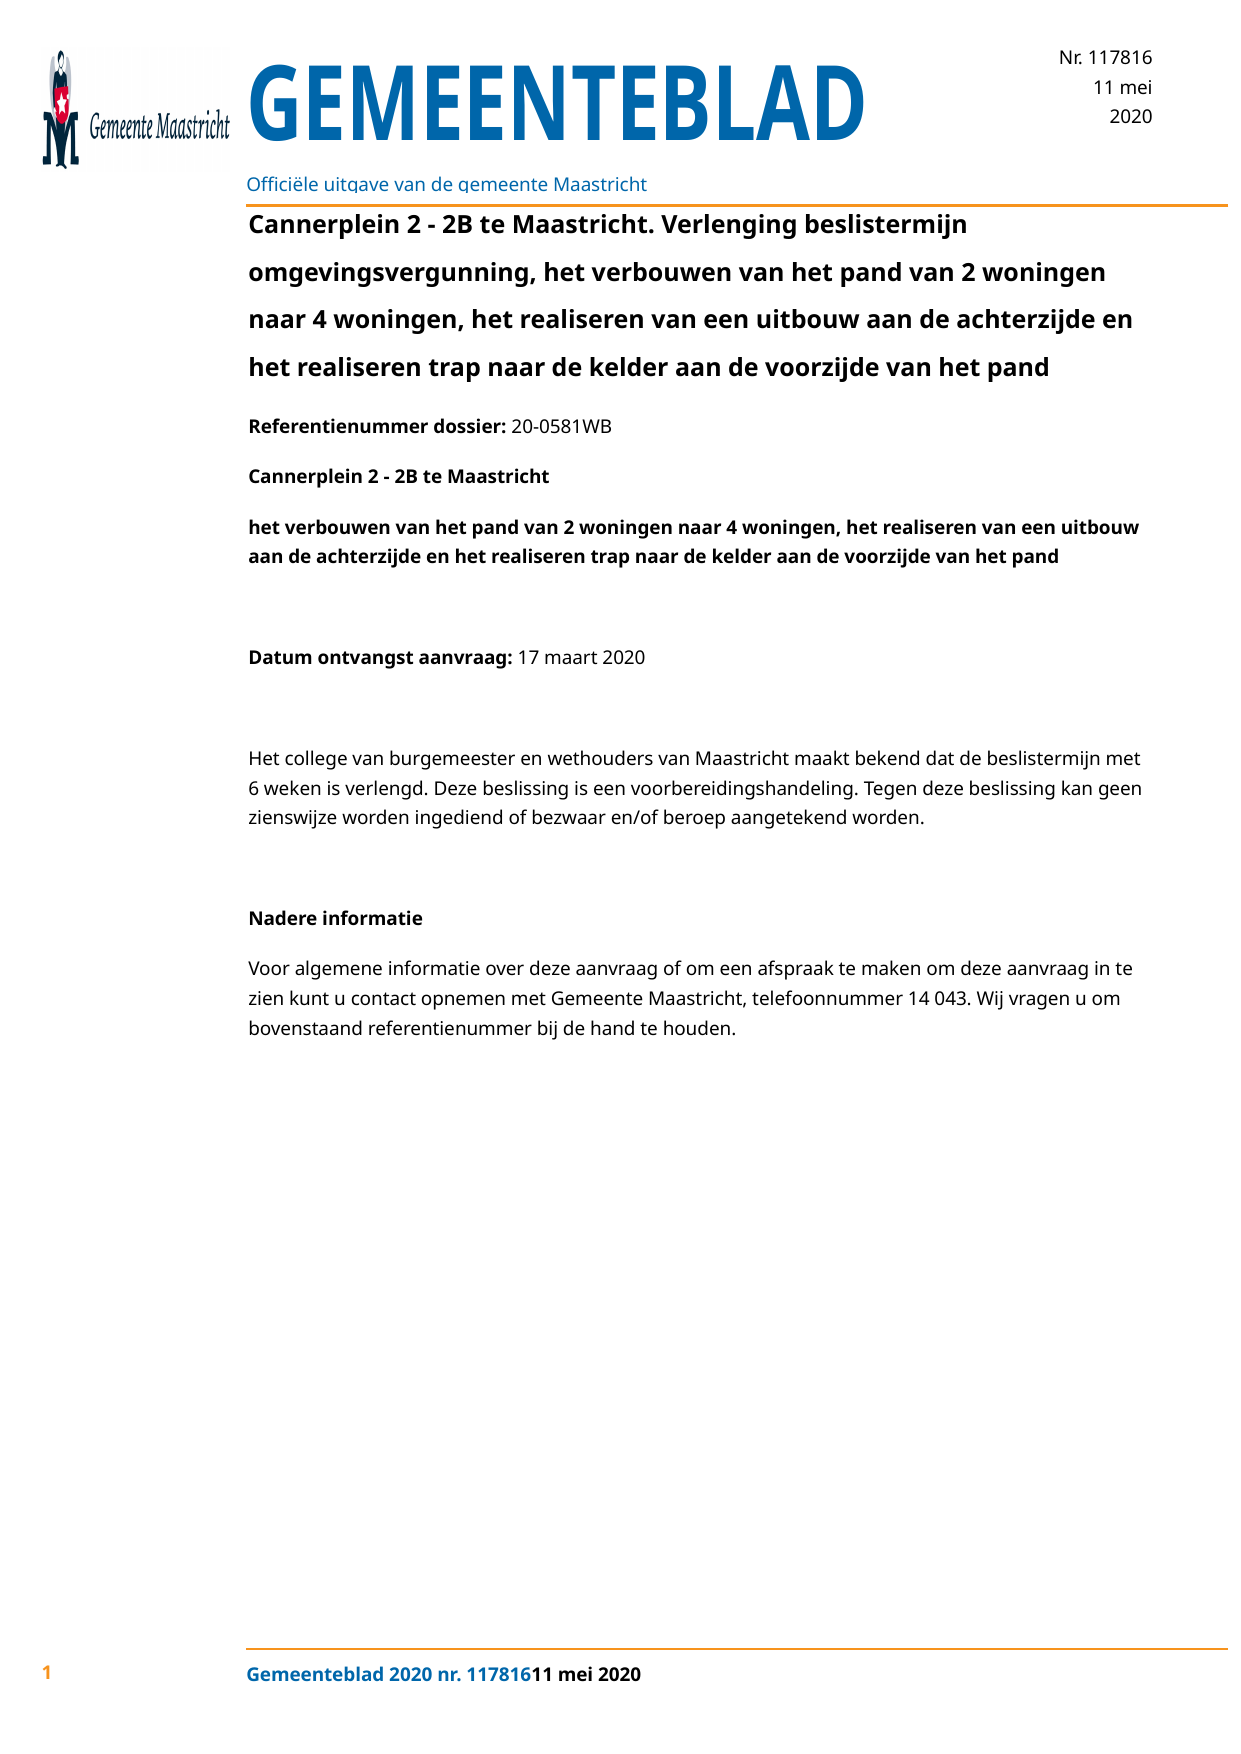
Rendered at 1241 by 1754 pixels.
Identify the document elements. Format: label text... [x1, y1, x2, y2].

picture [41, 47, 231, 172]
text Cannerplein 2 - 2B te Maastricht [248, 463, 1152, 489]
text Cannerplein 2 - 2B te Maastricht. Verlenging beslistermijn omgevingsvergunning, het verbouwen van het pand van 2 woningen naar 4 woningen, het realiseren van een uitbouw aan de achterzijde en het realiseren trap naar de kelder aan de voorzijde van het pand [248, 207, 1152, 384]
text Referentienummer dossier: 20-0581WB [248, 413, 1152, 439]
text Voor algemene informatie over deze aanvraag of om een afspraak te maken om deze aanvraag in te zien kunt u contact opnemen met Gemeente Maastricht, telefoonnummer 14 043. Wij vragen u om bovenstaand referentienummer bij de hand te houden. [248, 956, 1152, 1041]
text Datum ontvangst aanvraag: 17 maart 2020 [248, 644, 1152, 670]
text het verbouwen van het pand van 2 woningen naar 4 woningen, het realiseren van een uitbouw aan de achterzijde en het realiseren trap naar de kelder aan de voorzijde van het pand [248, 514, 1152, 569]
text Het college van burgemeester en wethouders van Maastricht maakt bekend dat de beslistermijn met 6 weken is verlengd. Deze beslissing is een voorbereidingshandeling. Tegen deze beslissing kan geen zienswijze worden ingediend of bezwaar en/of beroep aangetekend worden. [248, 745, 1152, 830]
text Nadere informatie [248, 905, 1152, 931]
